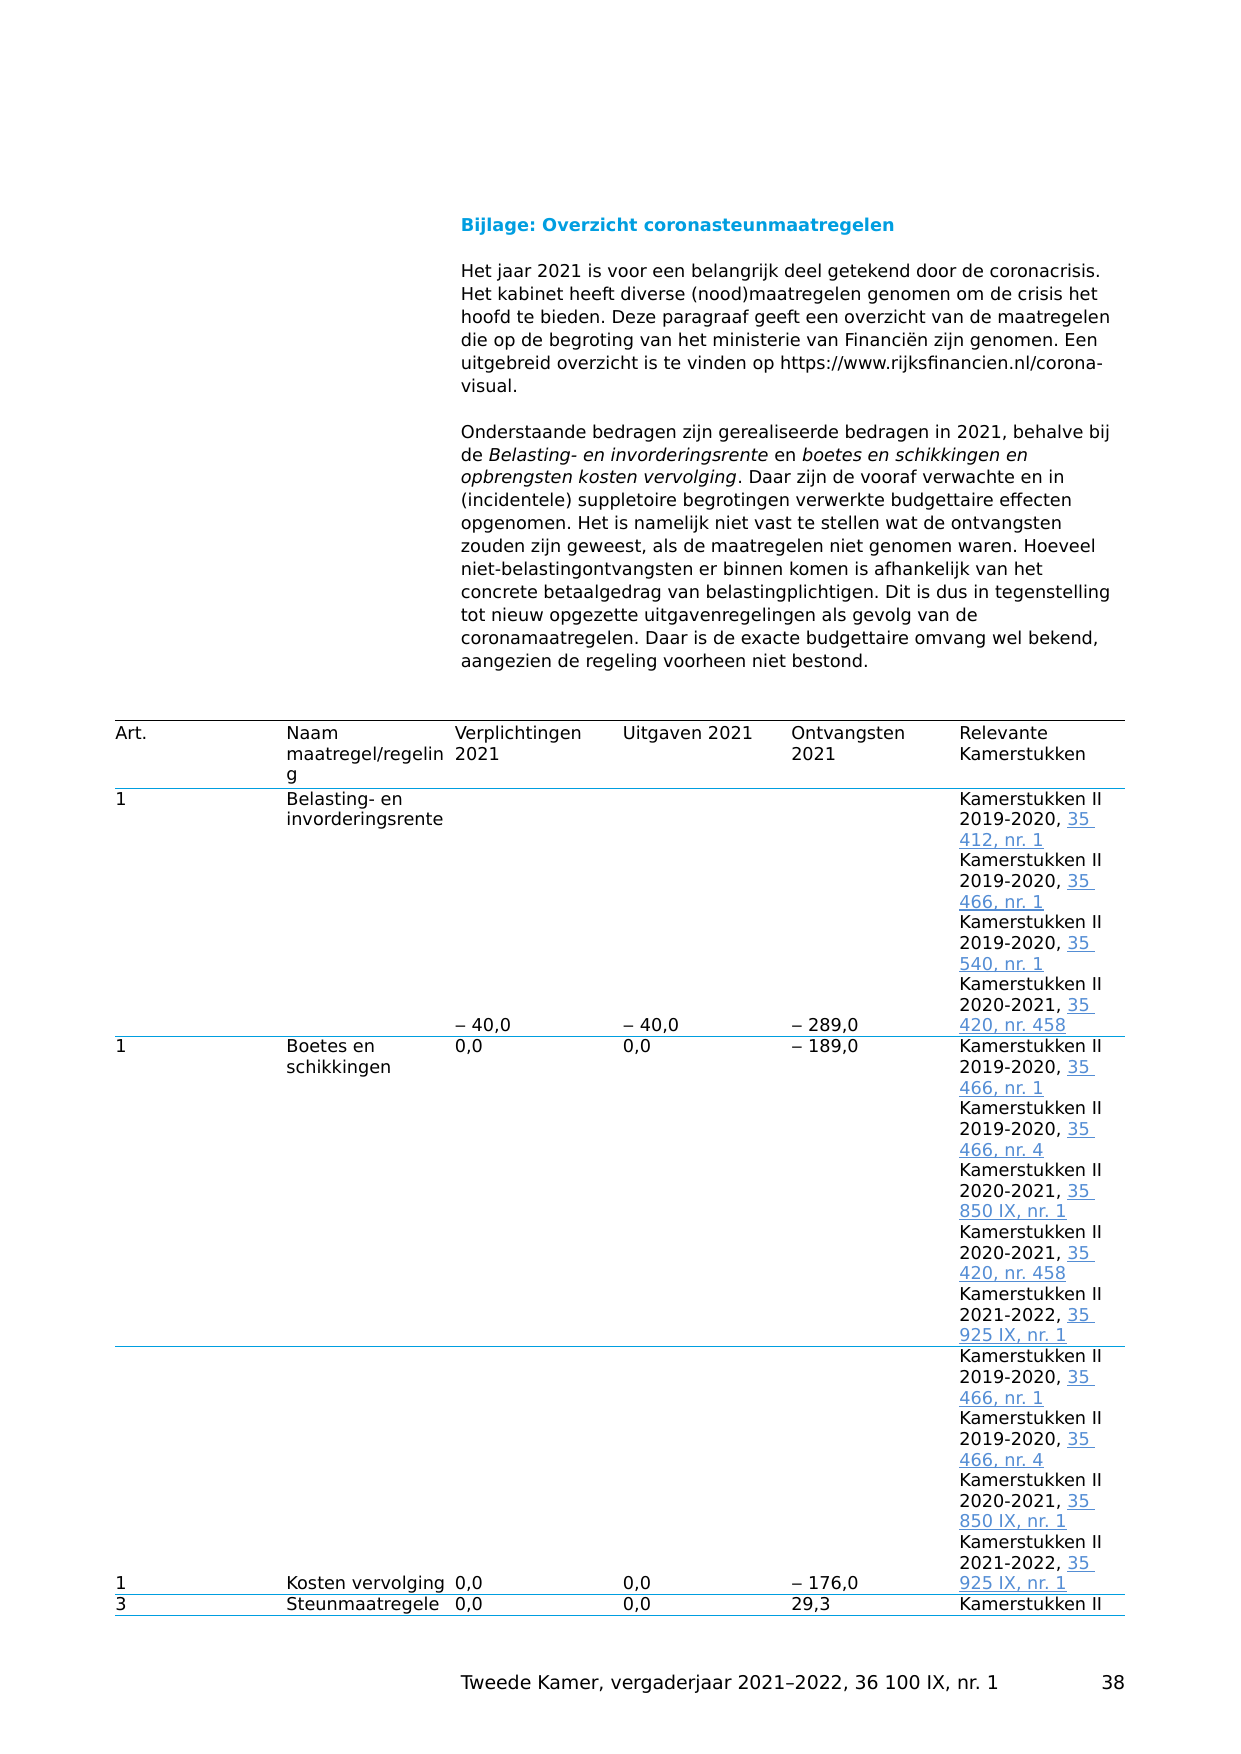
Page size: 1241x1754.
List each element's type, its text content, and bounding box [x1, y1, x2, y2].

table_header Tabel 8 Overzicht coronasteunmaatregelen (x € 1 mln.) [115, 695, 1125, 720]
table_cell Boetes en schikkingen [283, 1037, 452, 1346]
table_cell Art. [115, 721, 283, 788]
table_cell Ontvangsten 2021 [788, 721, 956, 788]
table_cell Kamerstukken II 2019-2020, 35 466, nr. 1 Kamerstukken II 2019-2020, 35 466, nr. 4 Kamerstukken II 2020-2021, 35 850 IX, nr. 1 Kamerstukken II 2020-2021, 35 420, nr. 458 Kamerstukken II 2021-2022, 35 925 IX, nr. 1 [956, 1037, 1125, 1346]
table_cell 0,0 [620, 1595, 788, 1615]
table_cell Steunmaatregele [283, 1595, 452, 1615]
table_cell 0,0 [620, 1347, 788, 1594]
table_cell Relevante Kamerstukken [956, 721, 1125, 788]
table_cell 0,0 [620, 1037, 788, 1346]
title Bijlage: Overzicht coronasteunmaatregelen [461, 213, 1125, 236]
table_cell Verplichtingen 2021 [452, 721, 620, 788]
table_cell 1 [115, 1347, 283, 1594]
table_cell Uitgaven 2021 [620, 721, 788, 788]
table_cell Belasting- en invorderingsrente [283, 789, 452, 1036]
table_cell Kamerstukken II [956, 1595, 1125, 1615]
table_cell 1 [115, 789, 283, 1036]
table_cell ‒ 189,0 [788, 1037, 956, 1346]
table_cell ‒ 289,0 [788, 789, 956, 1036]
table_cell 0,0 [452, 1037, 620, 1346]
table_cell 1 [115, 1037, 283, 1346]
table_cell ‒ 176,0 [788, 1347, 956, 1594]
table_cell Naam maatregel/regeling [283, 721, 452, 788]
table_cell 29,3 [788, 1595, 956, 1615]
table_cell 3 [115, 1595, 283, 1615]
table_cell ‒ 40,0 [452, 789, 620, 1036]
table_cell 0,0 [452, 1347, 620, 1594]
table_cell Kamerstukken II 2019-2020, 35 466, nr. 1 Kamerstukken II 2019-2020, 35 466, nr. 4 Kamerstukken II 2020-2021, 35 850 IX, nr. 1 Kamerstukken II 2021-2022, 35 925 IX, nr. 1 [956, 1347, 1125, 1594]
table_cell 0,0 [452, 1595, 620, 1615]
table_cell Kosten vervolging [283, 1347, 452, 1594]
table_cell ‒ 40,0 [620, 789, 788, 1036]
text Het jaar 2021 is voor een belangrijk deel getekend door de coronacrisis. Het kabinet heeft diverse (nood)maatregelen genomen om de crisis het hoofd te bieden. Deze paragraaf geeft een overzicht van de maatregelen die op de begroting van het ministerie van Financiën zijn genomen. Een uitgebreid overzicht is te vinden op https://www.rijksfinancien.nl/corona-visual. [461, 259, 1125, 397]
table_cell Kamerstukken II 2019-2020, 35 412, nr. 1 Kamerstukken II 2019-2020, 35 466, nr. 1 Kamerstukken II 2019-2020, 35 540, nr. 1 Kamerstukken II 2020-2021, 35 420, nr. 458 [956, 789, 1125, 1036]
text Onderstaande bedragen zijn gerealiseerde bedragen in 2021, behalve bij de Belasting- en invorderingsrente en boetes en schikkingen en opbrengsten kosten vervolging. Daar zijn de vooraf verwachte en in (incidentele) suppletoire begrotingen verwerkte budgettaire effecten opgenomen. Het is namelijk niet vast te stellen wat de ontvangsten zouden zijn geweest, als de maatregelen niet genomen waren. Hoeveel niet-belastingontvangsten er binnen komen is afhankelijk van het concrete betaalgedrag van belastingplichtigen. Dit is dus in tegenstelling tot nieuw opgezette uitgavenregelingen als gevolg van de coronamaatregelen. Daar is de exacte budgettaire omvang wel bekend, aangezien de regeling voorheen niet bestond. [461, 420, 1125, 672]
